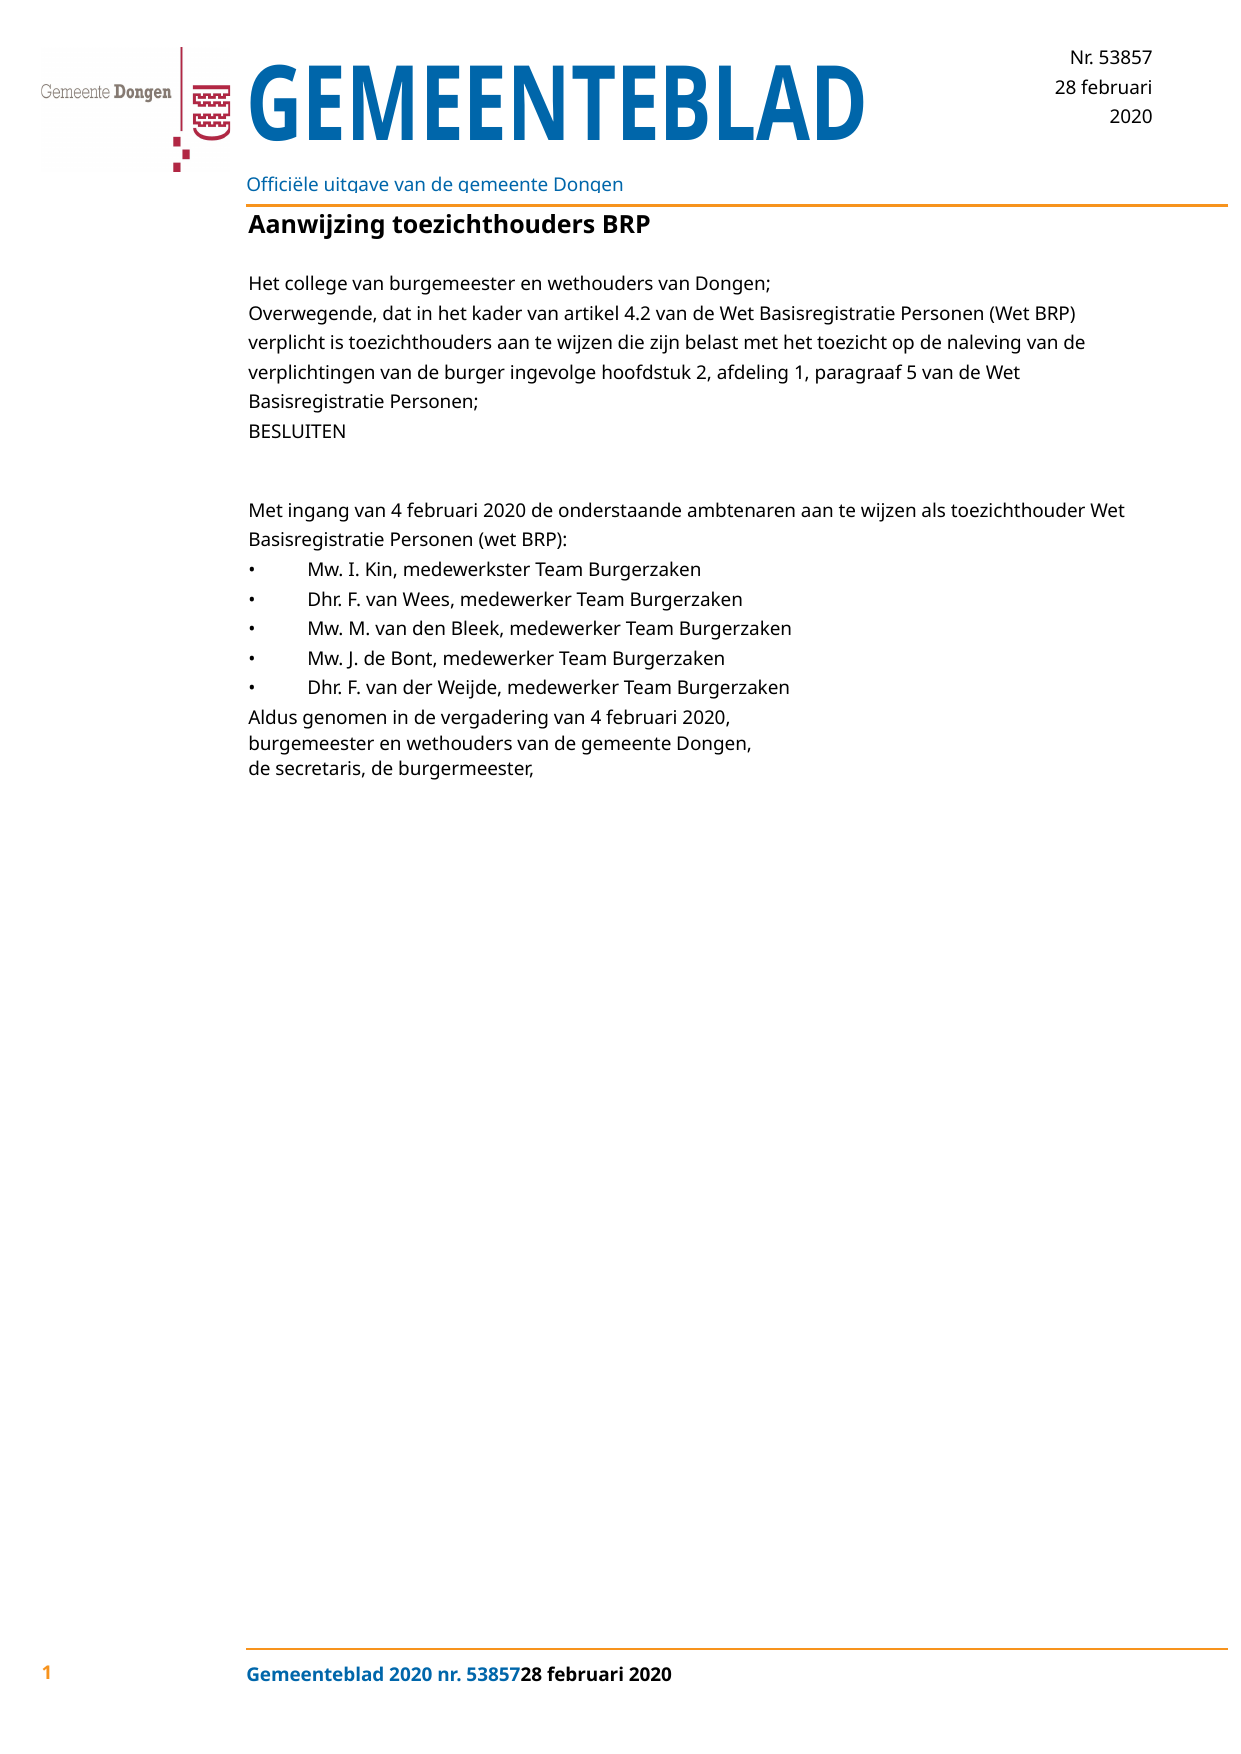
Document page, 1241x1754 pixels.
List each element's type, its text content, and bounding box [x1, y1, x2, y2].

text de secretaris, de burgermeester, [248, 756, 1152, 781]
text burgemeester en wethouders van de gemeente Dongen, [248, 730, 1152, 756]
list Mw. M. van den Bleek, medewerker Team Burgerzaken [248, 615, 1152, 641]
list Dhr. F. van der Weijde, medewerker Team Burgerzaken [248, 674, 1152, 700]
text Met ingang van 4 februari 2020 de onderstaande ambtenaren aan te wijzen als toezichthouder Wet Basisregistratie Personen (wet BRP): [248, 497, 1152, 552]
list Mw. J. de Bont, medewerker Team Burgerzaken [248, 645, 1152, 671]
picture [41, 47, 231, 172]
text Overwegende, dat in het kader van artikel 4.2 van de Wet Basisregistratie Personen (Wet BRP) verplicht is toezichthouders aan te wijzen die zijn belast met het toezicht op de naleving van de verplichtingen van de burger ingevolge hoofdstuk 2, afdeling 1, paragraaf 5 van de Wet Basisregistratie Personen; [248, 300, 1152, 414]
text Het college van burgemeester en wethouders van Dongen; [248, 270, 1152, 296]
text BESLUITEN [248, 418, 1152, 444]
text Aanwijzing toezichthouders BRP [248, 207, 1152, 241]
list Mw. I. Kin, medewerkster Team Burgerzaken [248, 556, 1152, 582]
list Dhr. F. van Wees, medewerker Team Burgerzaken [248, 586, 1152, 612]
text Aldus genomen in de vergadering van 4 februari 2020, [248, 704, 1152, 730]
